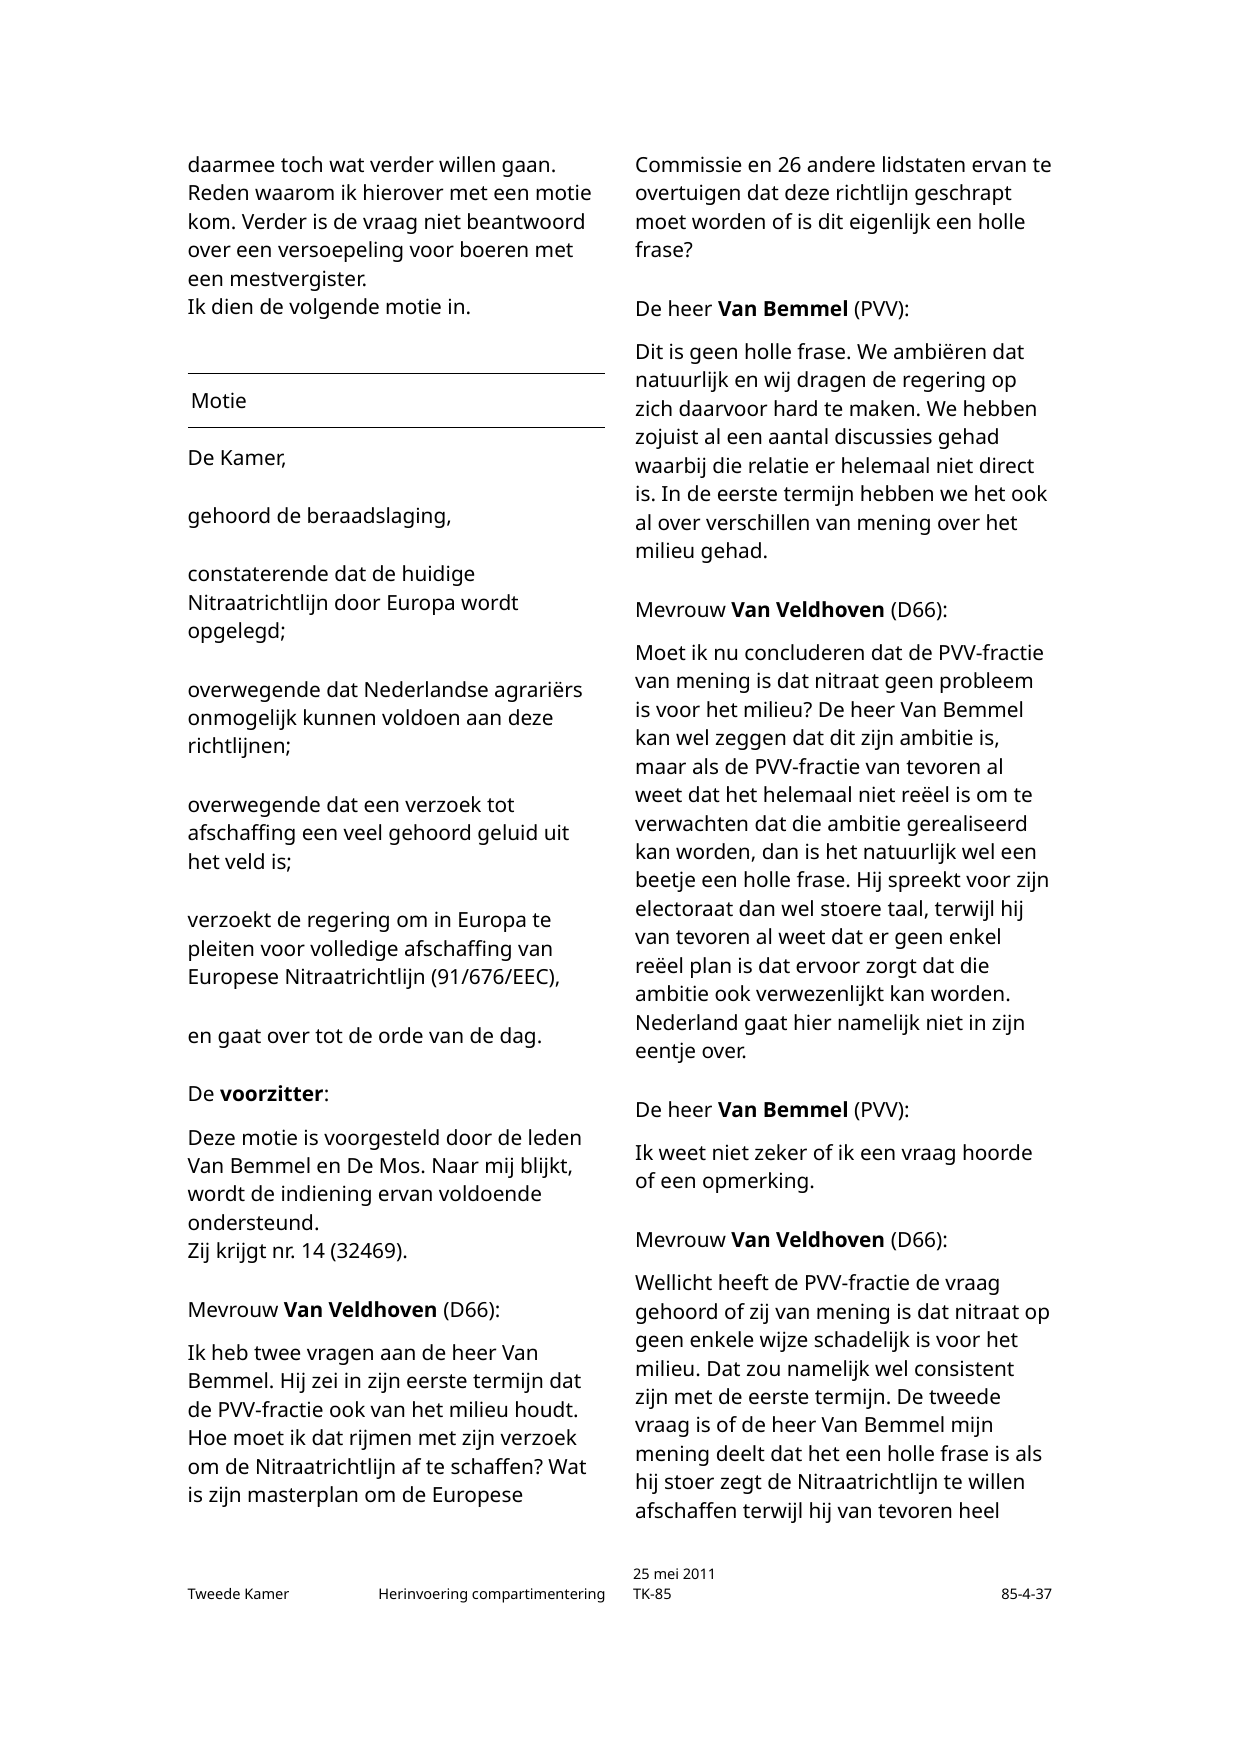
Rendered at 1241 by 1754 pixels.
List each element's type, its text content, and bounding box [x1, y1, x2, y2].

text Ik heb twee vragen aan de heer Van Bemmel. Hij zei in zijn eerste termijn dat de PVV-fractie ook van het milieu houdt. Hoe moet ik dat rijmen met zijn verzoek om de Nitraatrichtlijn af te schaffen? Wat is zijn masterplan om de Europese [187, 1338, 605, 1509]
text De heer Van Bemmel (PVV): [635, 294, 1053, 322]
text De Kamer, [187, 443, 605, 471]
text Moet ik nu concluderen dat de PVV-fractie van mening is dat nitraat geen probleem is voor het milieu? De heer Van Bemmel kan wel zeggen dat dit zijn ambitie is, maar als de PVV-fractie van tevoren al weet dat het helemaal niet reëel is om te verwachten dat die ambitie gerealiseerd kan worden, dan is het natuurlijk wel een beetje een holle frase. Hij spreekt voor zijn electoraat dan wel stoere taal, terwijl hij van tevoren al weet dat er geen enkel reëel plan is dat ervoor zorgt dat die ambitie ook verwezenlijkt kan worden. Nederland gaat hier namelijk niet in zijn eentje over. [635, 638, 1053, 1065]
text en gaat over tot de orde van de dag. [187, 1021, 605, 1049]
text De voorzitter: [187, 1079, 605, 1108]
subtitle Motie [187, 374, 605, 428]
text gehoord de beraadslaging, [187, 501, 605, 529]
text De heer Van Bemmel (PVV): [635, 1095, 1053, 1123]
text overwegende dat een verzoek tot afschaffing een veel gehoord geluid uit het veld is; [187, 790, 605, 875]
text constaterende dat de huidige Nitraatrichtlijn door Europa wordt opgelegd; [187, 559, 605, 645]
text Commissie en 26 andere lidstaten ervan te overtuigen dat deze richtlijn geschrapt moet worden of is dit eigenlijk een holle frase? [635, 150, 1053, 264]
text Zij krijgt nr. 14 (32469). [187, 1236, 605, 1265]
text Mevrouw Van Veldhoven (D66): [187, 1295, 605, 1323]
text daarmee toch wat verder willen gaan. Reden waarom ik hierover met een motie kom. Verder is de vraag niet beantwoord over een versoepeling voor boeren met een mestvergister. [187, 150, 605, 292]
text Ik weet niet zeker of ik een vraag hoorde of een opmerking. [635, 1138, 1053, 1195]
text Mevrouw Van Veldhoven (D66): [635, 1225, 1053, 1253]
text Ik dien de volgende motie in. [187, 292, 605, 321]
text verzoekt de regering om in Europa te pleiten voor volledige afschaffing van Europese Nitraatrichtlijn (91/676/EEC), [187, 905, 605, 991]
text Mevrouw Van Veldhoven (D66): [635, 595, 1053, 623]
text overwegende dat Nederlandse agrariërs onmogelijk kunnen voldoen aan deze richtlijnen; [187, 675, 605, 760]
text Dit is geen holle frase. We ambiëren dat natuurlijk en wij dragen de regering op zich daarvoor hard te maken. We hebben zojuist al een aantal discussies gehad waarbij die relatie er helemaal niet direct is. In de eerste termijn hebben we het ook al over verschillen van mening over het milieu gehad. [635, 337, 1053, 565]
text Wellicht heeft de PVV-fractie de vraag gehoord of zij van mening is dat nitraat op geen enkele wijze schadelijk is voor het milieu. Dat zou namelijk wel consistent zijn met de eerste termijn. De tweede vraag is of de heer Van Bemmel mijn mening deelt dat het een holle frase is als hij stoer zegt de Nitraatrichtlijn te willen afschaffen terwijl hij van tevoren heel [635, 1268, 1053, 1524]
text Deze motie is voorgesteld door de leden Van Bemmel en De Mos. Naar mij blijkt, wordt de indiening ervan voldoende ondersteund. [187, 1123, 605, 1236]
